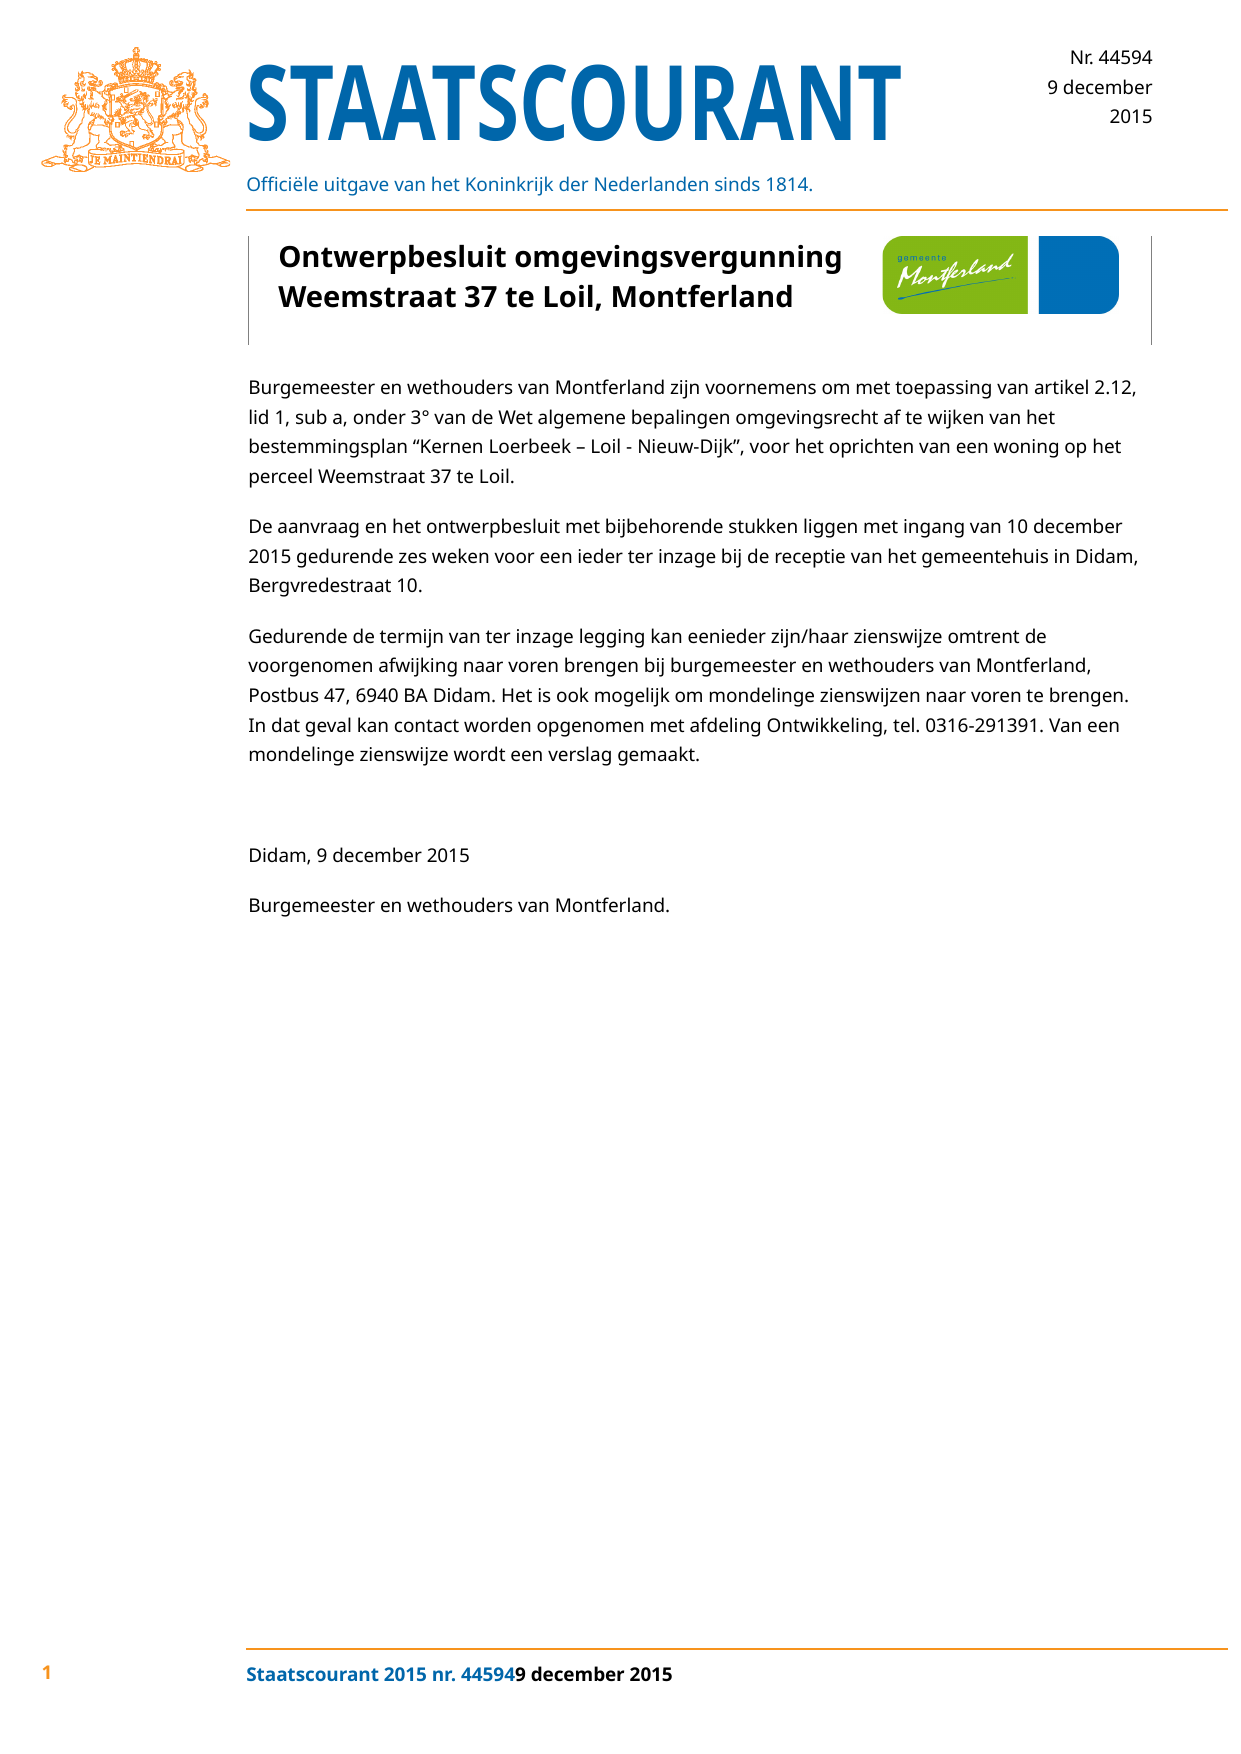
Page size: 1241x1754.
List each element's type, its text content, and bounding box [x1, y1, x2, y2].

text Gedurende de termijn van ter inzage legging kan eenieder zijn/haar zienswijze omtrent de voorgenomen afwijking naar voren brengen bij burgemeester en wethouders van Montferland, Postbus 47, 6940 BA Didam. Het is ook mogelijk om mondelinge zienswijzen naar voren te brengen. In dat geval kan contact worden opgenomen met afdeling Ontwikkeling, tel. 0316-291391. Van een mondelinge zienswijze wordt een verslag gemaakt. [248, 623, 1152, 767]
text Burgemeester en wethouders van Montferland zijn voornemens om met toepassing van artikel 2.12, lid 1, sub a, onder 3° van de Wet algemene bepalingen omgevingsrecht af te wijken van het bestemmingsplan “Kernen Loerbeek – Loil - Nieuw-Dijk”, voor het oprichten van een woning op het perceel Weemstraat 37 te Loil. [248, 374, 1152, 489]
text De aanvraag en het ontwerpbesluit met bijbehorende stukken liggen met ingang van 10 december 2015 gedurende zes weken voor een ieder ter inzage bij de receptie van het gemeentehuis in Didam, Bergvredestraat 10. [248, 513, 1152, 598]
text Burgemeester en wethouders van Montferland. [248, 893, 1152, 918]
table_header Ontwerpbesluit omgevingsvergunning Weemstraat 37 te Loil, Montferland [249, 236, 850, 345]
picture [41, 47, 231, 172]
text Didam, 9 december 2015 [248, 842, 1152, 868]
table_header [850, 236, 1151, 345]
picture [882, 236, 1119, 314]
